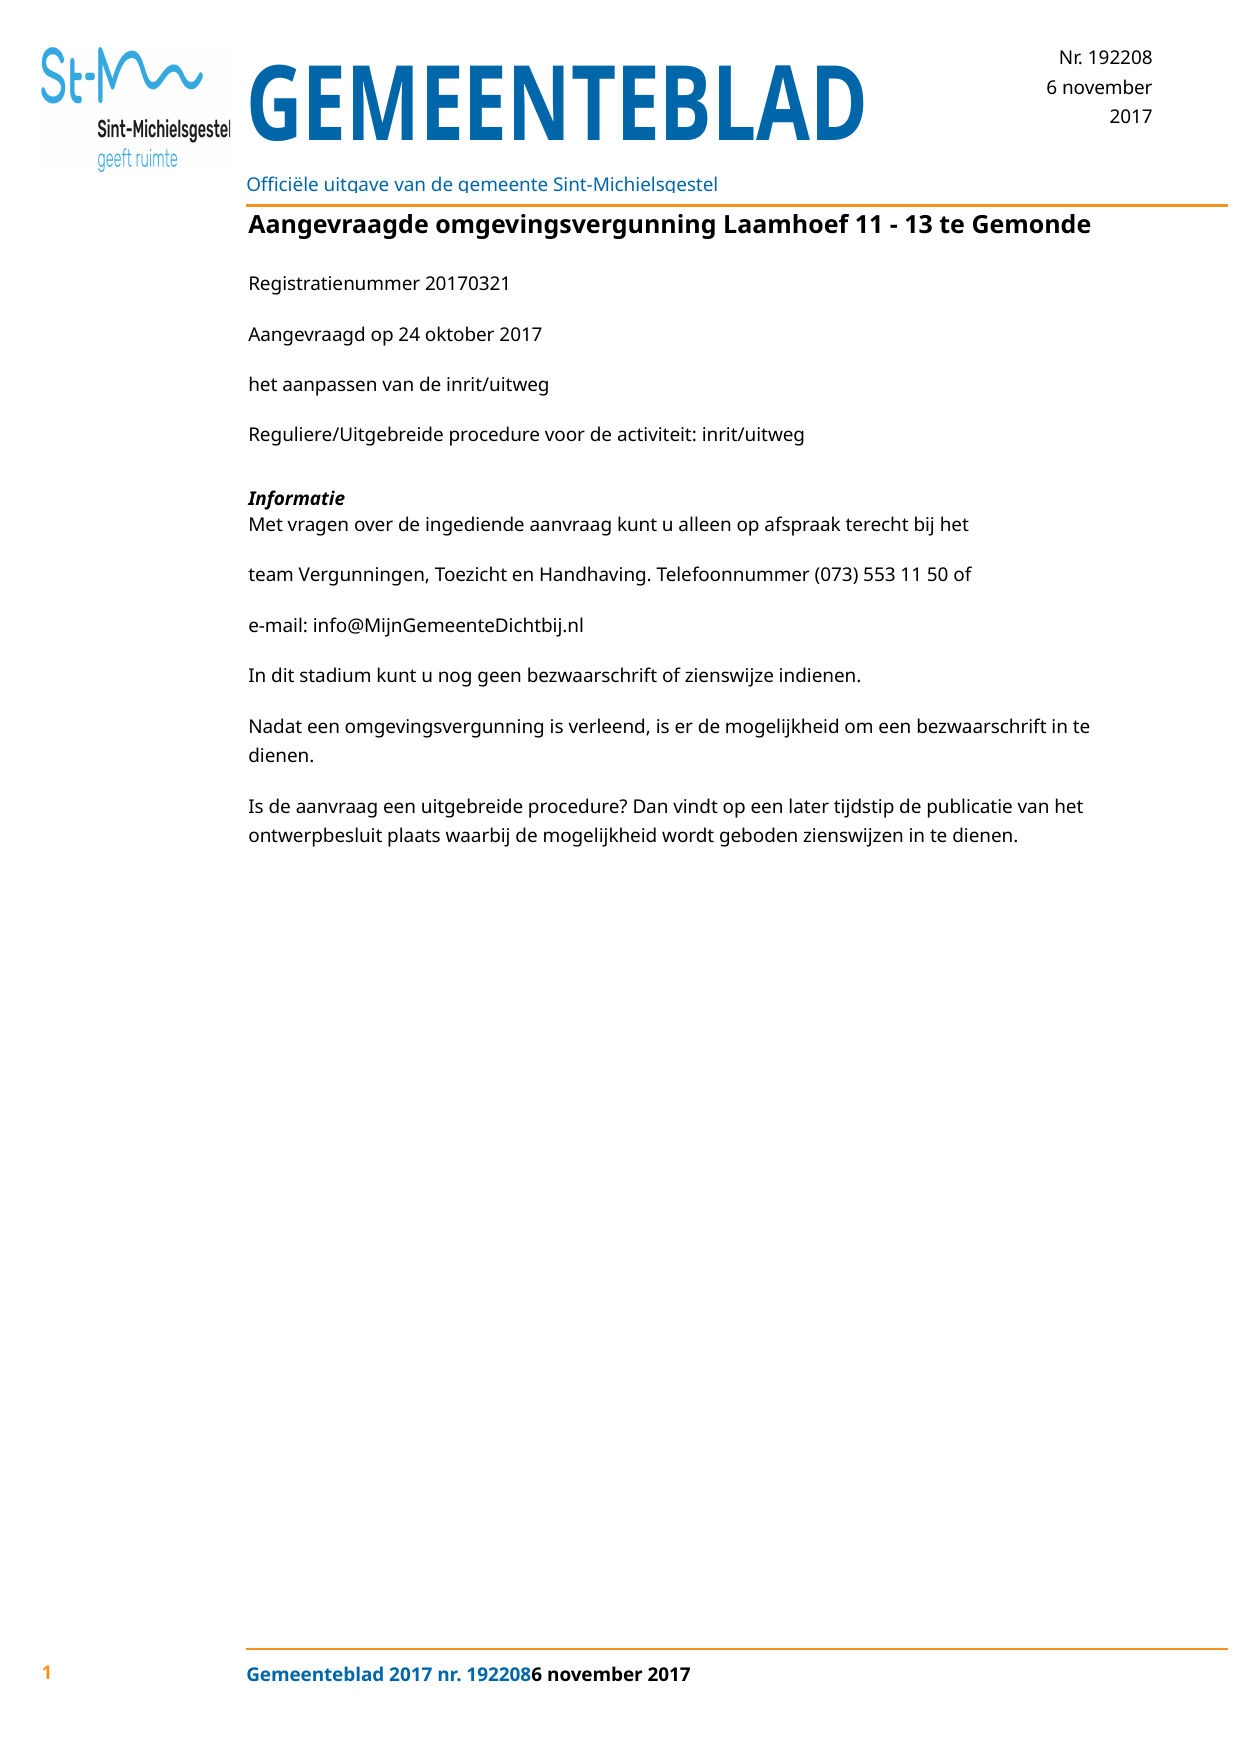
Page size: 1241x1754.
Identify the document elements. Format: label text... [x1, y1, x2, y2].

text Reguliere/Uitgebreide procedure voor de activiteit: inrit/uitweg [248, 422, 1152, 447]
text Met vragen over de ingediende aanvraag kunt u alleen op afspraak terecht bij het [248, 511, 1152, 537]
text Informatie [248, 486, 1152, 511]
picture [41, 47, 231, 172]
text e-mail: info@MijnGemeenteDichtbij.nl [248, 612, 1152, 638]
text Nadat een omgevingsvergunning is verleend, is er de mogelijkheid om een bezwaarschrift in te dienen. [248, 713, 1152, 768]
text Registratienummer 20170321 [248, 270, 1152, 296]
text Aangevraagd op 24 oktober 2017 [248, 321, 1152, 346]
text Is de aanvraag een uitgebreide procedure? Dan vindt op een later tijdstip de publicatie van het ontwerpbesluit plaats waarbij de mogelijkheid wordt geboden zienswijzen in te dienen. [248, 793, 1152, 848]
text Aangevraagde omgevingsvergunning Laamhoef 11 - 13 te Gemonde [248, 207, 1152, 241]
text team Vergunningen, Toezicht en Handhaving. Telefoonnummer (073) 553 11 50 of [248, 562, 1152, 587]
text In dit stadium kunt u nog geen bezwaarschrift of zienswijze indienen. [248, 662, 1152, 688]
text het aanpassen van de inrit/uitweg [248, 371, 1152, 397]
